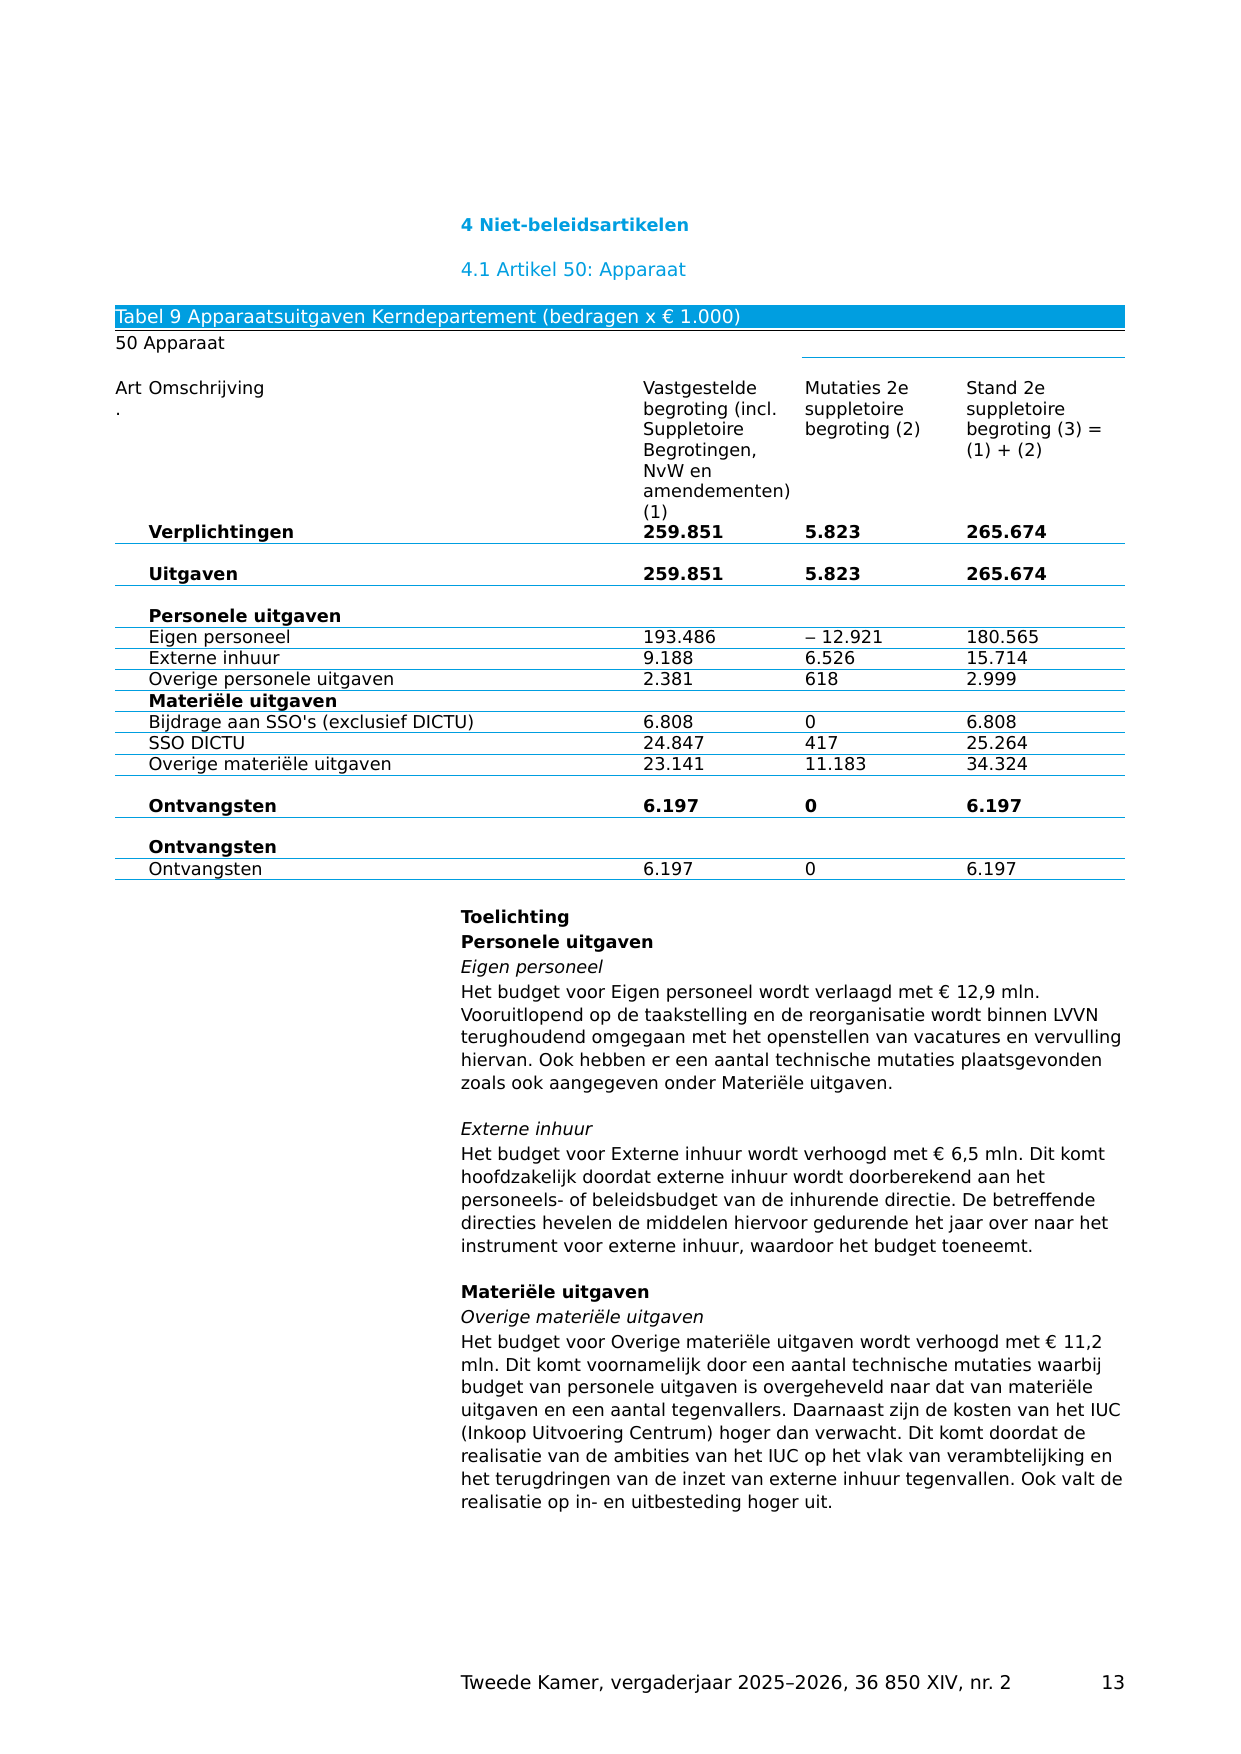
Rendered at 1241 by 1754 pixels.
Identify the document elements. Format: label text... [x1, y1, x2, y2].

table_cell 618 [802, 670, 963, 690]
table_cell 24.847 [640, 733, 802, 753]
table_cell [115, 670, 145, 690]
table_cell [115, 796, 145, 816]
table_cell 180.565 [963, 628, 1125, 648]
table_cell [963, 586, 1125, 606]
table_cell [115, 859, 145, 879]
table_cell [115, 818, 145, 837]
title 4.1 Artikel 50: Apparaat [461, 259, 1125, 281]
table_cell [640, 586, 802, 606]
table_cell [115, 628, 145, 648]
table_cell Bijdrage aan SSO's (exclusief DICTU) [145, 712, 640, 732]
text Overige materiële uitgaven [461, 1305, 1125, 1328]
table_cell [802, 691, 963, 711]
table_cell 0 [802, 796, 963, 816]
table_cell [963, 818, 1125, 837]
table_cell Materiële uitgaven [145, 691, 640, 711]
table_cell [115, 523, 145, 543]
table_cell [115, 606, 145, 627]
table_cell [640, 818, 802, 837]
table_cell [963, 776, 1125, 796]
table_cell [963, 358, 1125, 378]
table_cell 0 [802, 712, 963, 732]
text Materiële uitgaven [461, 1280, 1125, 1303]
table_cell 5.823 [802, 523, 963, 543]
table_cell [115, 776, 145, 796]
table_cell 23.141 [640, 755, 802, 774]
table_cell Art. [115, 378, 145, 522]
table_cell Overige materiële uitgaven [145, 755, 640, 774]
table_cell Omschrijving [145, 378, 640, 522]
text Externe inhuur [461, 1117, 1125, 1140]
table_cell [145, 818, 640, 837]
table_cell 50 Apparaat [115, 331, 802, 357]
table_cell [802, 586, 963, 606]
table_cell [640, 691, 802, 711]
table_cell [145, 586, 640, 606]
table_cell 2.999 [963, 670, 1125, 690]
table_cell 0 [802, 859, 963, 879]
table_cell 265.674 [963, 523, 1125, 543]
table_cell 2.381 [640, 670, 802, 690]
table_cell [640, 544, 802, 564]
table_cell Uitgaven [145, 564, 640, 585]
table_cell Overige personele uitgaven [145, 670, 640, 690]
table_cell [145, 544, 640, 564]
table_cell [115, 838, 145, 858]
table_cell 417 [802, 733, 963, 753]
table_cell [963, 331, 1125, 357]
text Het budget voor Overige materiële uitgaven wordt verhoogd met € 11,2 mln. Dit komt voornamelijk door een aantal technische mutaties waarbij budget van personele uitgaven is overgeheveld naar dat van materiële uitgaven en een aantal tegenvallers. Daarnaast zijn de kosten van het IUC (Inkoop Uitvoering Centrum) hoger dan verwacht. Dit komt doordat de realisatie van de ambities van het IUC op het vlak van verambtelijking en het terugdringen van de inzet van externe inhuur tegenvallen. Ook valt de realisatie op in- en uitbesteding hoger uit. [461, 1330, 1125, 1513]
table_cell [115, 733, 145, 753]
table_cell ‒ 12.921 [802, 628, 963, 648]
table_cell [963, 691, 1125, 711]
table_cell 6.526 [802, 649, 963, 669]
title 4 Niet-beleidsartikelen [461, 213, 1125, 236]
table_cell 6.808 [640, 712, 802, 732]
table_cell [802, 776, 963, 796]
table_cell [115, 357, 963, 378]
table_cell 11.183 [802, 755, 963, 774]
table_cell 193.486 [640, 628, 802, 648]
table_cell Ontvangsten [145, 796, 640, 816]
table_cell 259.851 [640, 564, 802, 585]
table_cell Externe inhuur [145, 649, 640, 669]
text Toelichting [461, 905, 1125, 928]
table_cell [802, 606, 963, 627]
table_cell [640, 606, 802, 627]
table_cell [802, 838, 963, 858]
table_cell 6.197 [963, 859, 1125, 879]
table_cell Personele uitgaven [145, 606, 640, 627]
table_cell [115, 691, 145, 711]
table_cell [802, 818, 963, 837]
table_cell [640, 776, 802, 796]
table_cell 6.808 [963, 712, 1125, 732]
table_cell [640, 838, 802, 858]
table_cell [115, 755, 145, 774]
table_cell Eigen personeel [145, 628, 640, 648]
table_cell 25.264 [963, 733, 1125, 753]
table_cell Ontvangsten [145, 838, 640, 858]
table_cell [115, 649, 145, 669]
text Het budget voor Eigen personeel wordt verlaagd met € 12,9 mln. Vooruitlopend op de taakstelling en de reorganisatie wordt binnen LVVN terughoudend omgegaan met het openstellen van vacatures en vervulling hiervan. Ook hebben er een aantal technische mutaties plaatsgevonden zoals ook aangegeven onder Materiële uitgaven. [461, 980, 1125, 1094]
table_cell [115, 712, 145, 732]
table_cell SSO DICTU [145, 733, 640, 753]
table_cell 9.188 [640, 649, 802, 669]
text Het budget voor Externe inhuur wordt verhoogd met € 6,5 mln. Dit komt hoofdzakelijk doordat externe inhuur wordt doorberekend aan het personeels- of beleidsbudget van de inhurende directie. De betreffende directies hevelen de middelen hiervoor gedurende het jaar over naar het instrument voor externe inhuur, waardoor het budget toeneemt. [461, 1142, 1125, 1257]
table_cell [963, 606, 1125, 627]
table_cell 259.851 [640, 523, 802, 543]
table_cell Vastgestelde begroting (incl. Suppletoire Begrotingen, NvW en amendementen) (1) [640, 378, 802, 522]
table_cell 6.197 [640, 796, 802, 816]
table_cell [963, 838, 1125, 858]
table_cell Mutaties 2e suppletoire begroting (2) [802, 378, 963, 522]
table_cell 265.674 [963, 564, 1125, 585]
table_cell 6.197 [963, 796, 1125, 816]
table_cell [115, 544, 145, 564]
table_cell 6.197 [640, 859, 802, 879]
table_cell [802, 544, 963, 564]
table_cell Stand 2e suppletoire begroting (3) = (1) + (2) [963, 378, 1125, 522]
table_cell Verplichtingen [145, 523, 640, 543]
table_cell [115, 564, 145, 585]
table_cell [145, 776, 640, 796]
table_cell Ontvangsten [145, 859, 640, 879]
table_cell [802, 331, 963, 357]
text Personele uitgaven [461, 930, 1125, 953]
table_cell 5.823 [802, 564, 963, 585]
table_cell [115, 586, 145, 606]
text Eigen personeel [461, 955, 1125, 978]
table_cell 15.714 [963, 649, 1125, 669]
table_cell [963, 544, 1125, 564]
table_cell 34.324 [963, 755, 1125, 774]
